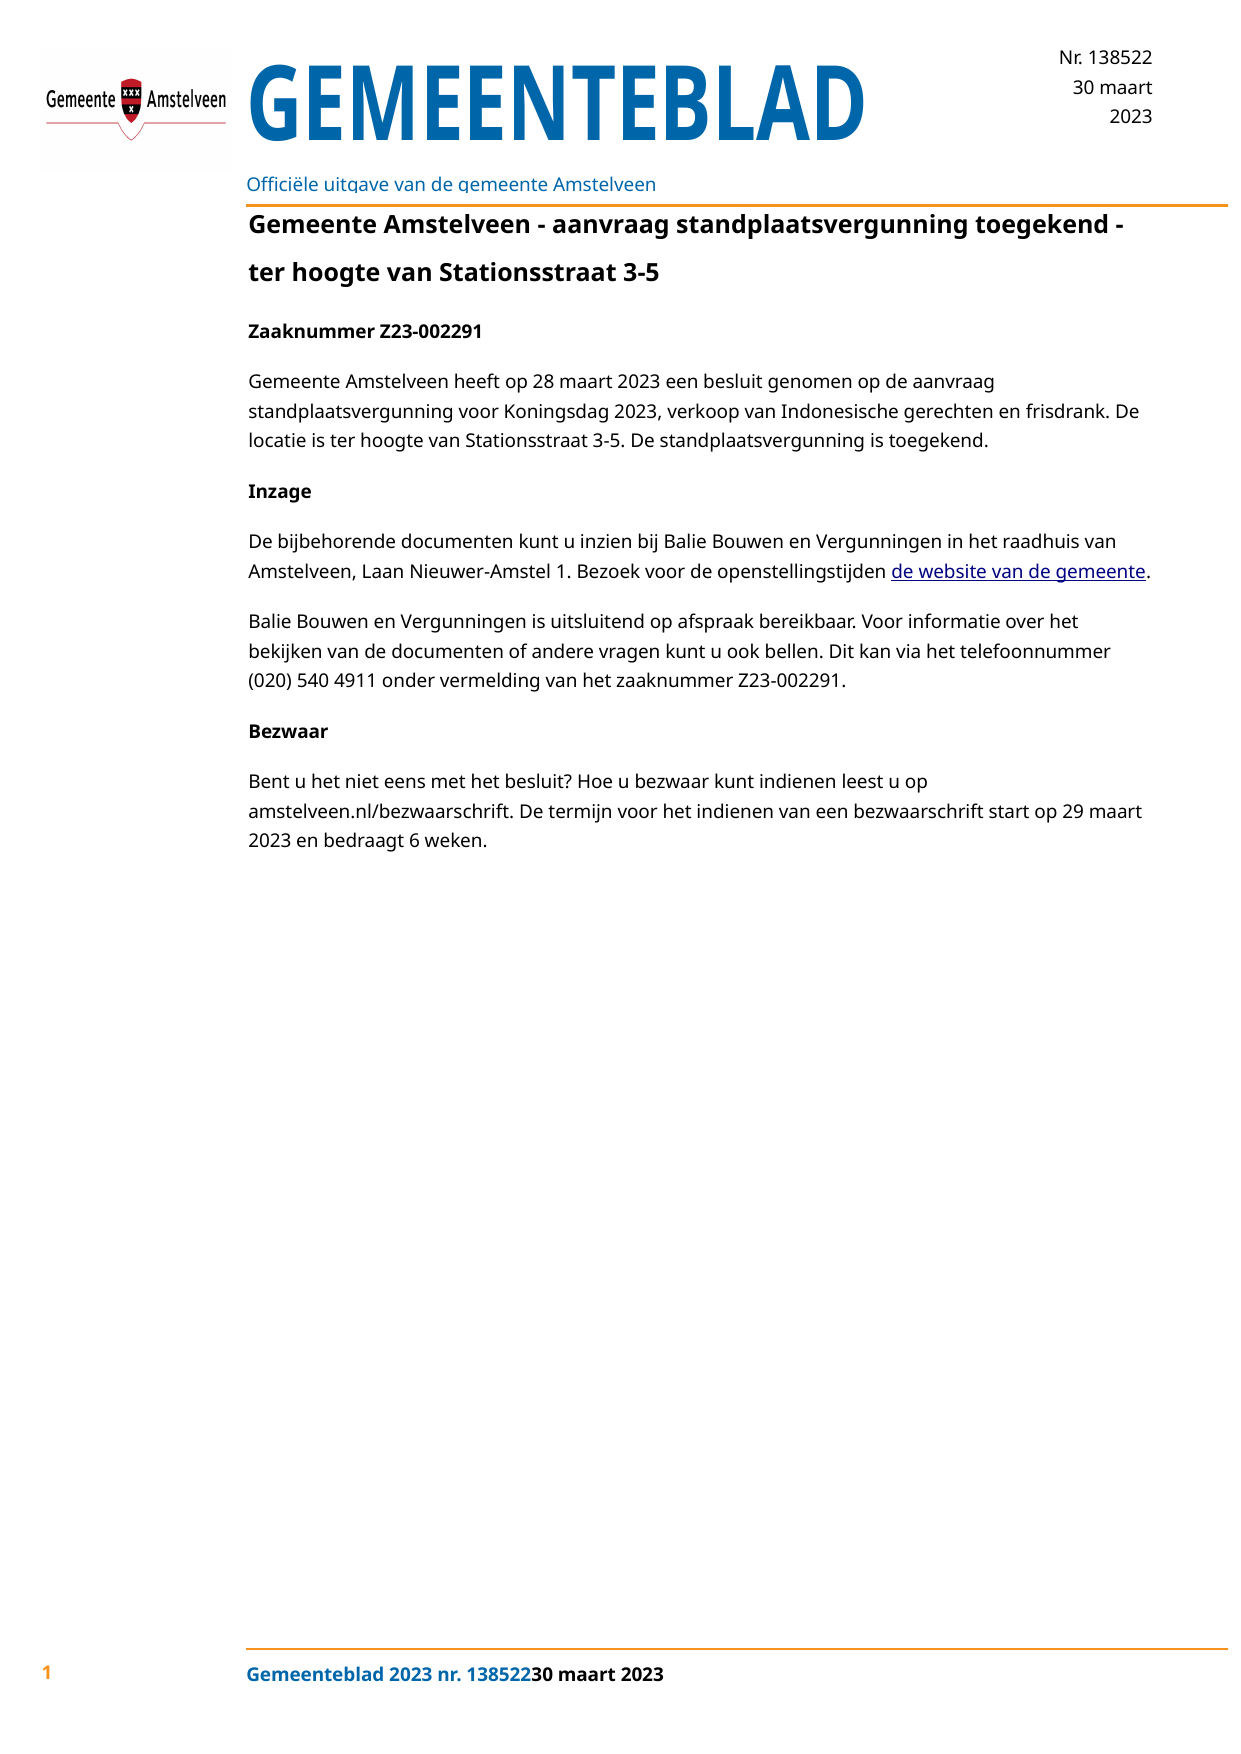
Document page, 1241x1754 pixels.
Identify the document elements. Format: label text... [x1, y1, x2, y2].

text Inzage [248, 478, 1152, 504]
text Bent u het niet eens met het besluit? Hoe u bezwaar kunt indienen leest u op amstelveen.nl/bezwaarschrift. De termijn voor het indienen van een bezwaarschrift start op 29 maart 2023 en bedraagt 6 weken. [248, 768, 1152, 853]
text Bezwaar [248, 718, 1152, 744]
text De bijbehorende documenten kunt u inzien bij Balie Bouwen en Vergunningen in het raadhuis van Amstelveen, Laan Nieuwer-Amstel 1. Bezoek voor de openstellingstijden de website van de gemeente. [248, 528, 1152, 584]
text Zaaknummer Z23-002291 [248, 318, 1152, 344]
text Gemeente Amstelveen - aanvraag standplaatsvergunning toegekend - ter hoogte van Stationsstraat 3-5 [248, 207, 1152, 288]
text Balie Bouwen en Vergunningen is uitsluitend op afspraak bereikbaar. Voor informatie over het bekijken van de documenten of andere vragen kunt u ook bellen. Dit kan via het telefoonnummer (020) 540 4911 onder vermelding van het zaaknummer Z23-002291. [248, 608, 1152, 693]
picture [41, 47, 231, 172]
text Gemeente Amstelveen heeft op 28 maart 2023 een besluit genomen op de aanvraag standplaatsvergunning voor Koningsdag 2023, verkoop van Indonesische gerechten en frisdrank. De locatie is ter hoogte van Stationsstraat 3-5. De standplaatsvergunning is toegekend. [248, 368, 1152, 453]
